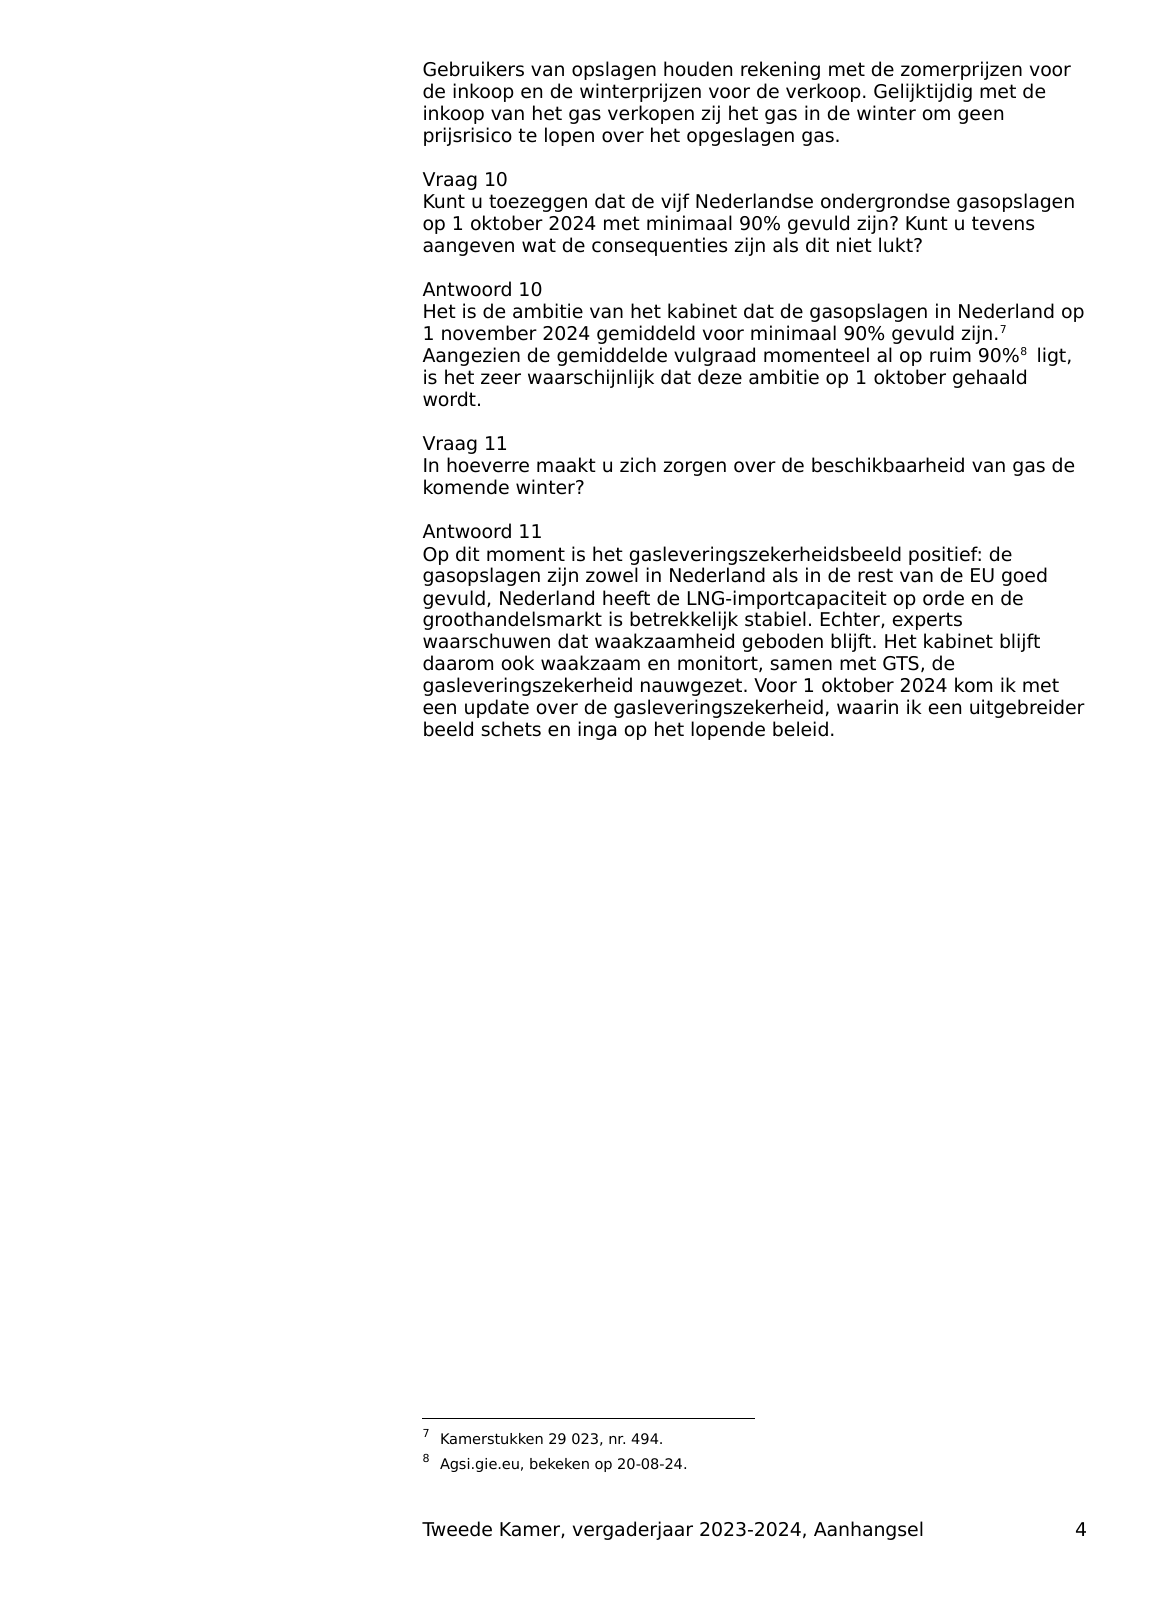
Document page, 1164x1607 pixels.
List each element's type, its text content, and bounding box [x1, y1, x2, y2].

text Antwoord 10 [422, 279, 1087, 301]
text Kunt u toezeggen dat de vijf Nederlandse ondergrondse gasopslagen op 1 oktober 2024 met minimaal 90% gevuld zijn? Kunt u tevens aangeven wat de consequenties zijn als dit niet lukt? [422, 191, 1087, 257]
text Agsi.gie.eu, bekeken op 20-08-24. [422, 1452, 1087, 1474]
text Op dit moment is het gasleveringszekerheidsbeeld positief: de gasopslagen zijn zowel in Nederland als in de rest van de EU goed gevuld, Nederland heeft de LNG-importcapaciteit op orde en de groothandelsmarkt is betrekkelijk stabiel. Echter, experts waarschuwen dat waakzaamheid geboden blijft. Het kabinet blijft daarom ook waakzaam en monitort, samen met GTS, de gasleveringszekerheid nauwgezet. Voor 1 oktober 2024 kom ik met een update over de gasleveringszekerheid, waarin ik een uitgebreider beeld schets en inga op het lopende beleid. [422, 543, 1087, 741]
text Kamerstukken 29 023, nr. 494. [422, 1427, 1087, 1449]
text In hoeverre maakt u zich zorgen over de beschikbaarheid van gas de komende winter? [422, 455, 1087, 499]
text Het is de ambitie van het kabinet dat de gasopslagen in Nederland op 1 november 2024 gemiddeld voor minimaal 90% gevuld zijn. Aangezien de gemiddelde vulgraad momenteel al op ruim 90% ligt, is het zeer waarschijnlijk dat deze ambitie op 1 oktober gehaald wordt. [422, 301, 1087, 411]
text Vraag 11 [422, 433, 1087, 455]
text Gebruikers van opslagen houden rekening met de zomerprijzen voor de inkoop en de winterprijzen voor de verkoop. Gelijktijdig met de inkoop van het gas verkopen zij het gas in de winter om geen prijsrisico te lopen over het opgeslagen gas. [422, 59, 1087, 147]
text Vraag 10 [422, 169, 1087, 191]
text Antwoord 11 [422, 521, 1087, 543]
